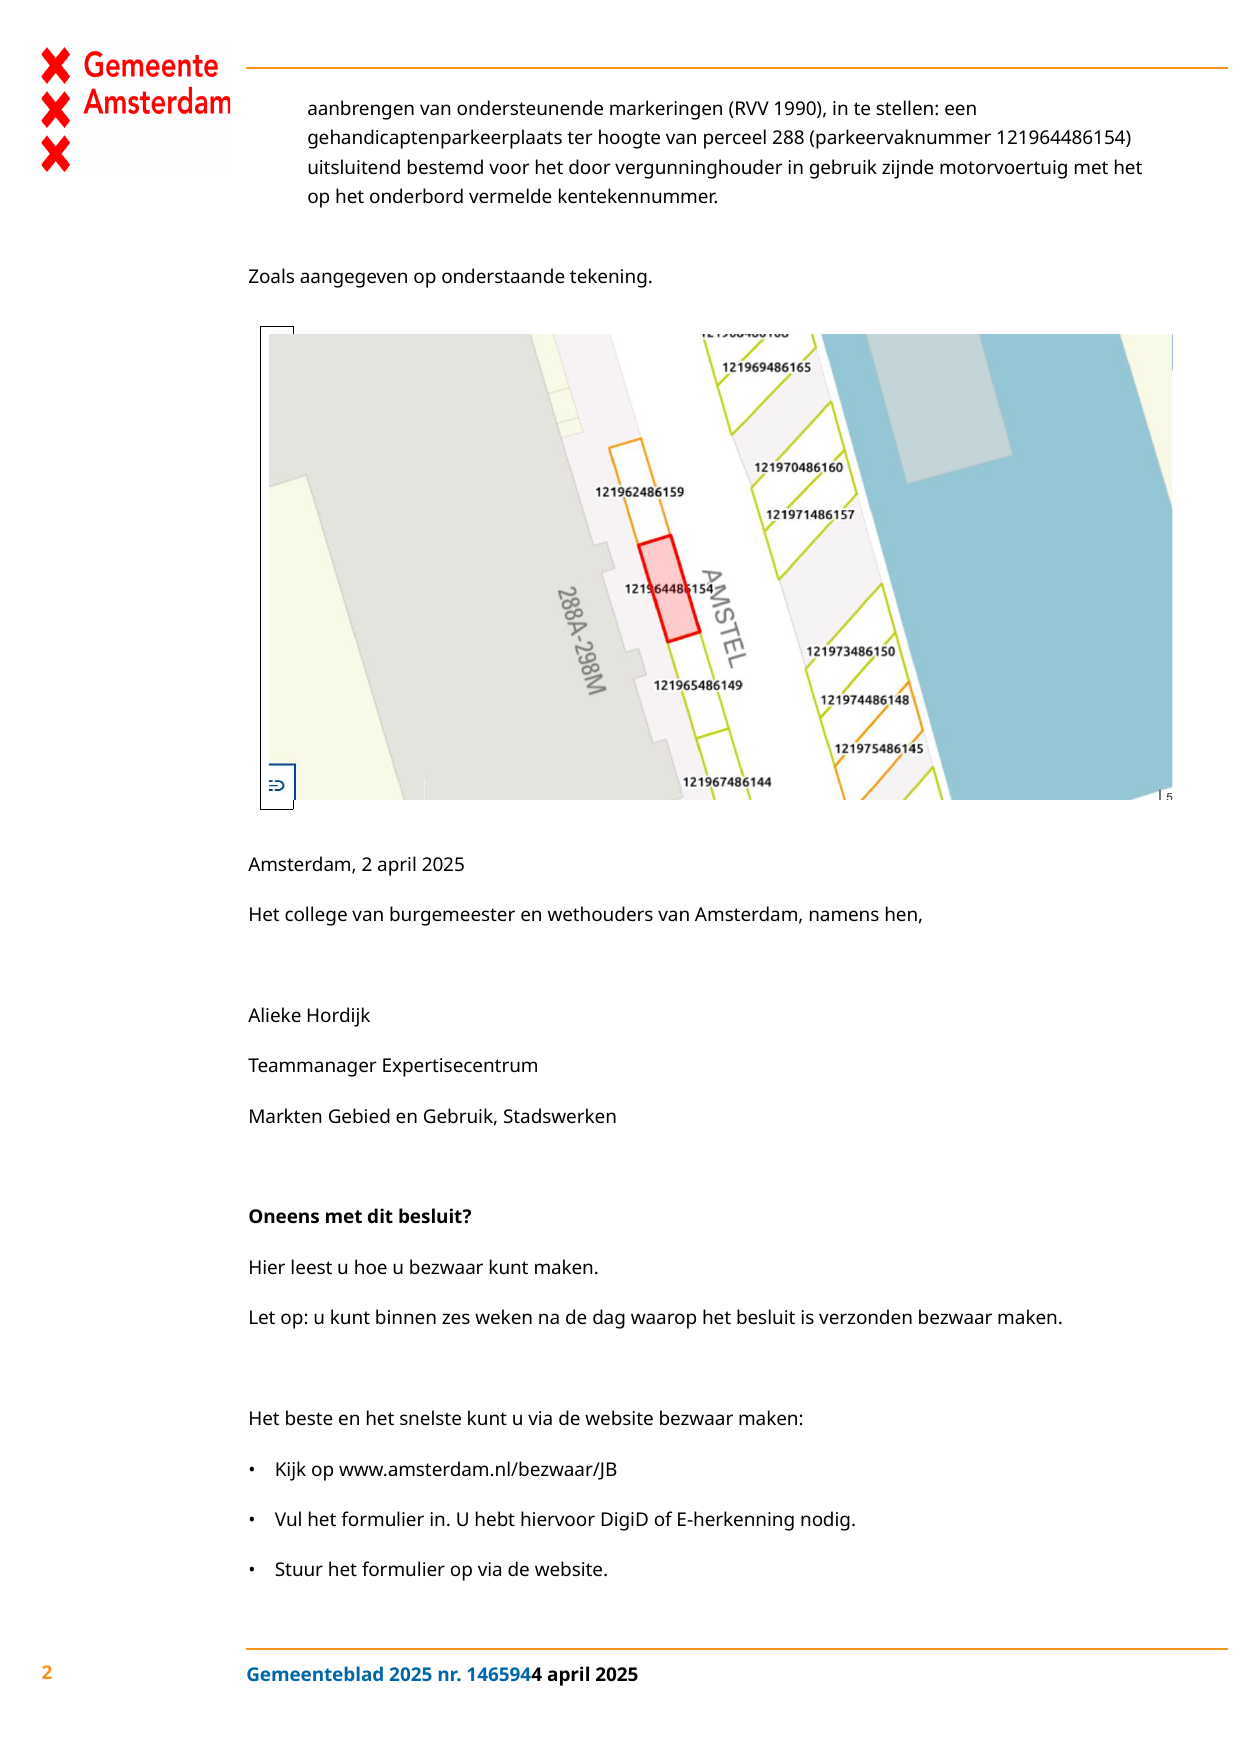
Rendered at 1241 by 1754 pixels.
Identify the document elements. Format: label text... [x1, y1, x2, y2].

text Het college van burgemeester en wethouders van Amsterdam, namens hen, [248, 901, 1152, 927]
text Oneens met dit besluit? [248, 1204, 1152, 1229]
text Markten Gebied en Gebruik, Stadswerken [248, 1103, 1152, 1128]
picture [41, 47, 231, 172]
text Hier leest u hoe u bezwaar kunt maken. [248, 1254, 1152, 1280]
text Het beste en het snelste kunt u via de website bezwaar maken: [248, 1405, 1152, 1431]
text • Vul het formulier in. U hebt hiervoor DigiD of E-herkenning nodig. [248, 1506, 1152, 1532]
text • Kijk op www.amsterdam.nl/bezwaar/JB [248, 1456, 1152, 1481]
list aanbrengen van ondersteunende markeringen (RVV 1990), in te stellen: een gehandicaptenparkeerplaats ter hoogte van perceel 288 (parkeervaknummer 121964486154) uitsluitend bestemd voor het door vergunninghouder in gebruik zijnde motorvoertuig met het op het onderbord vermelde kentekennummer. [248, 95, 1152, 209]
text Amsterdam, 2 april 2025 [248, 851, 1152, 876]
picture [268, 334, 1173, 800]
text Alieke Hordijk [248, 1002, 1152, 1028]
text Zoals aangegeven op onderstaande tekening. [248, 263, 1152, 289]
text • Stuur het formulier op via de website. [248, 1557, 1152, 1582]
text Teammanager Expertisecentrum [248, 1052, 1152, 1078]
text Let op: u kunt binnen zes weken na de dag waarop het besluit is verzonden bezwaar maken. [248, 1304, 1152, 1330]
